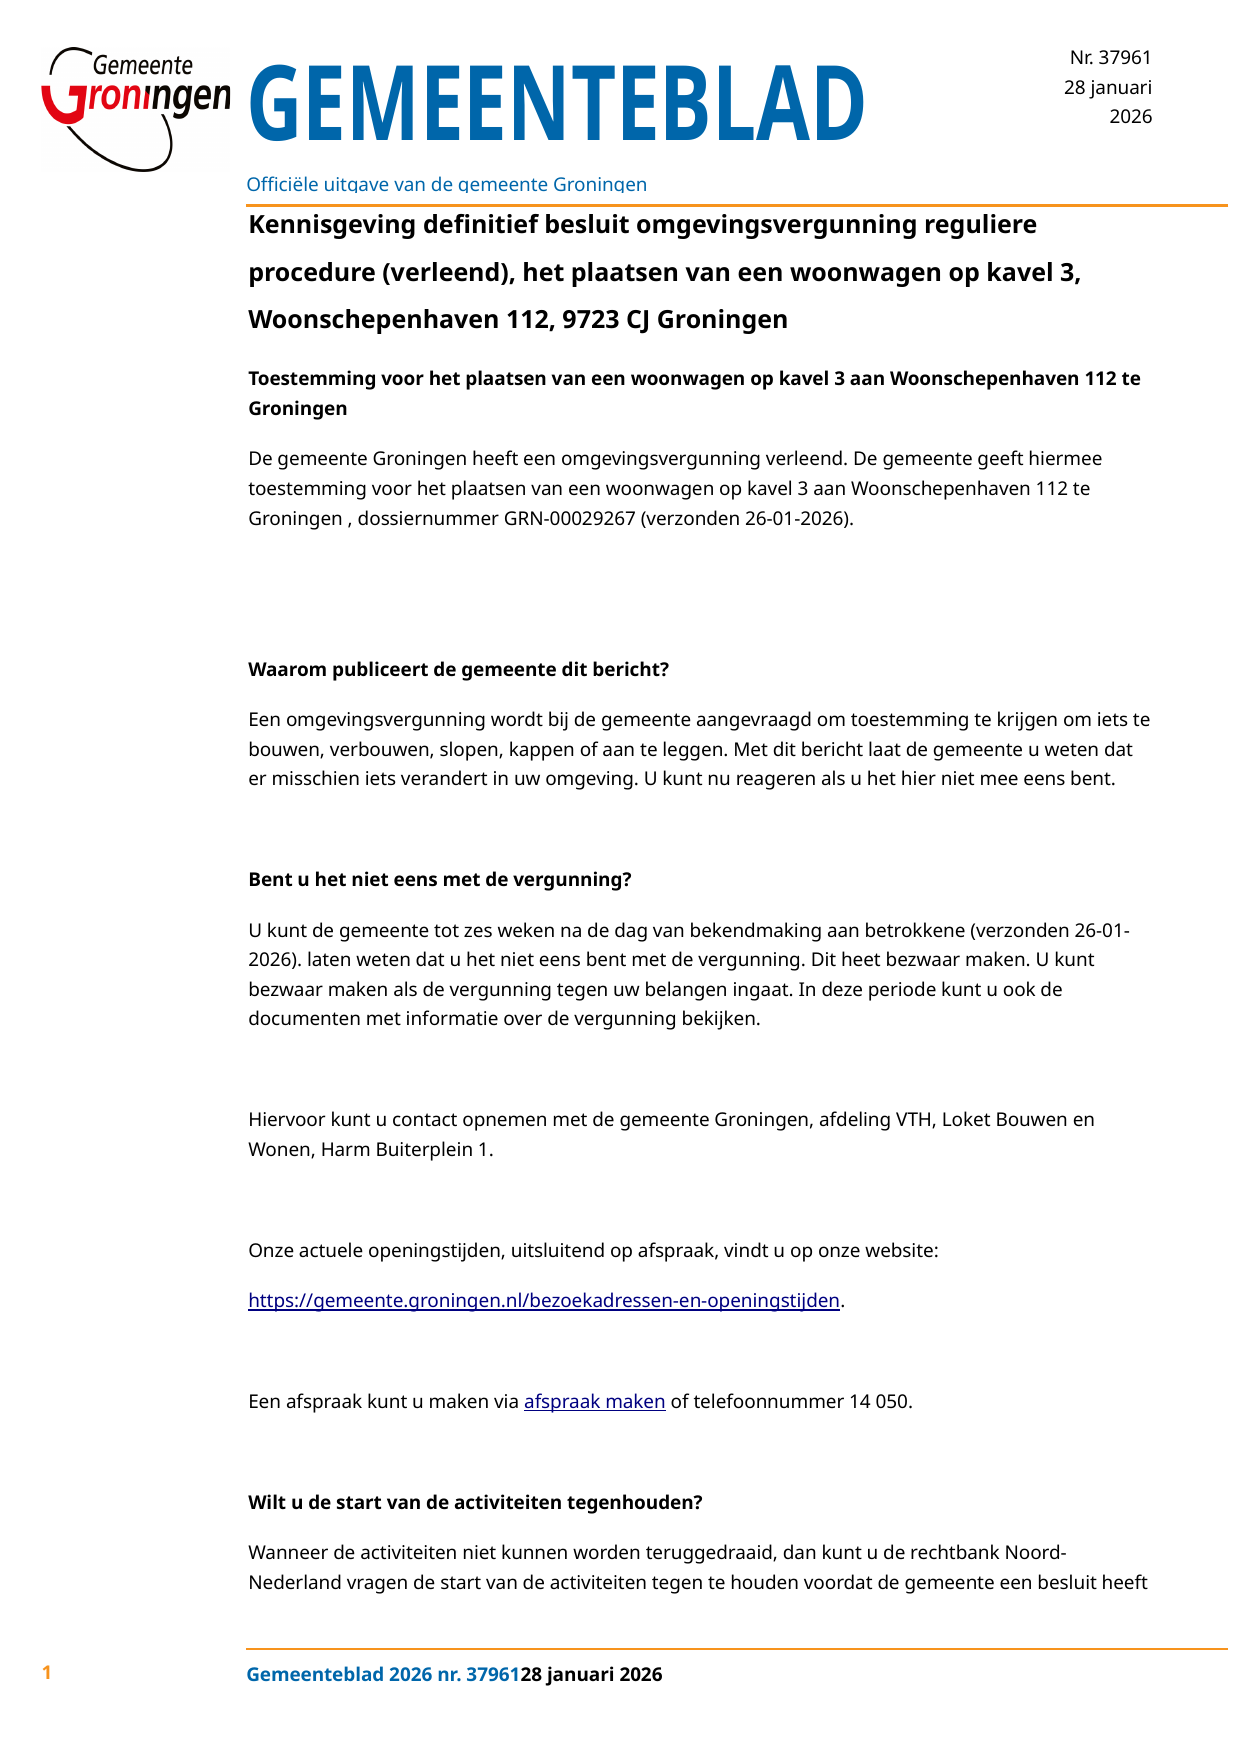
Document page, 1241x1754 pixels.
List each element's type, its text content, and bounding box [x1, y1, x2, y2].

text Wilt u de start van de activiteiten tegenhouden? [248, 1489, 1152, 1514]
text Toestemming voor het plaatsen van een woonwagen op kavel 3 aan Woonschepenhaven 112 te Groningen [248, 366, 1152, 421]
text U kunt de gemeente tot zes weken na de dag van bekendmaking aan betrokkene (verzonden 26-01-2026). laten weten dat u het niet eens bent met de vergunning. Dit heet bezwaar maken. U kunt bezwaar maken als de vergunning tegen uw belangen ingaat. In deze periode kunt u ook de documenten met informatie over de vergunning bekijken. [248, 917, 1152, 1031]
text De gemeente Groningen heeft een omgevingsvergunning verleend. De gemeente geeft hiermee toestemming voor het plaatsen van een woonwagen op kavel 3 aan Woonschepenhaven 112 te Groningen , dossiernummer GRN-00029267 (verzonden 26-01-2026). [248, 446, 1152, 530]
picture [41, 47, 231, 172]
text Hiervoor kunt u contact opnemen met de gemeente Groningen, afdeling VTH, Loket Bouwen en Wonen, Harm Buiterplein 1. [248, 1106, 1152, 1162]
text Onze actuele openingstijden, uitsluitend op afspraak, vindt u op onze website: [248, 1237, 1152, 1262]
text https://gemeente.groningen.nl/bezoekadressen-en-openingstijden. [248, 1287, 1152, 1313]
text Wanneer de activiteiten niet kunnen worden teruggedraaid, dan kunt u de rechtbank Noord-Nederland vragen de start van de activiteiten tegen te houden voordat de gemeente een besluit heeft [248, 1539, 1152, 1594]
text Kennisgeving definitief besluit omgevingsvergunning reguliere procedure (verleend), het plaatsen van een woonwagen op kavel 3, Woonschepenhaven 112, 9723 CJ Groningen [248, 207, 1152, 336]
text Een afspraak kunt u maken via afspraak maken of telefoonnummer 14 050. [248, 1388, 1152, 1414]
text Een omgevingsvergunning wordt bij de gemeente aangevraagd om toestemming te krijgen om iets te bouwen, verbouwen, slopen, kappen of aan te leggen. Met dit bericht laat de gemeente u weten dat er misschien iets verandert in uw omgeving. U kunt nu reageren als u het hier niet mee eens bent. [248, 706, 1152, 791]
text Waarom publiceert de gemeente dit bericht? [248, 656, 1152, 682]
text Bent u het niet eens met de vergunning? [248, 866, 1152, 892]
